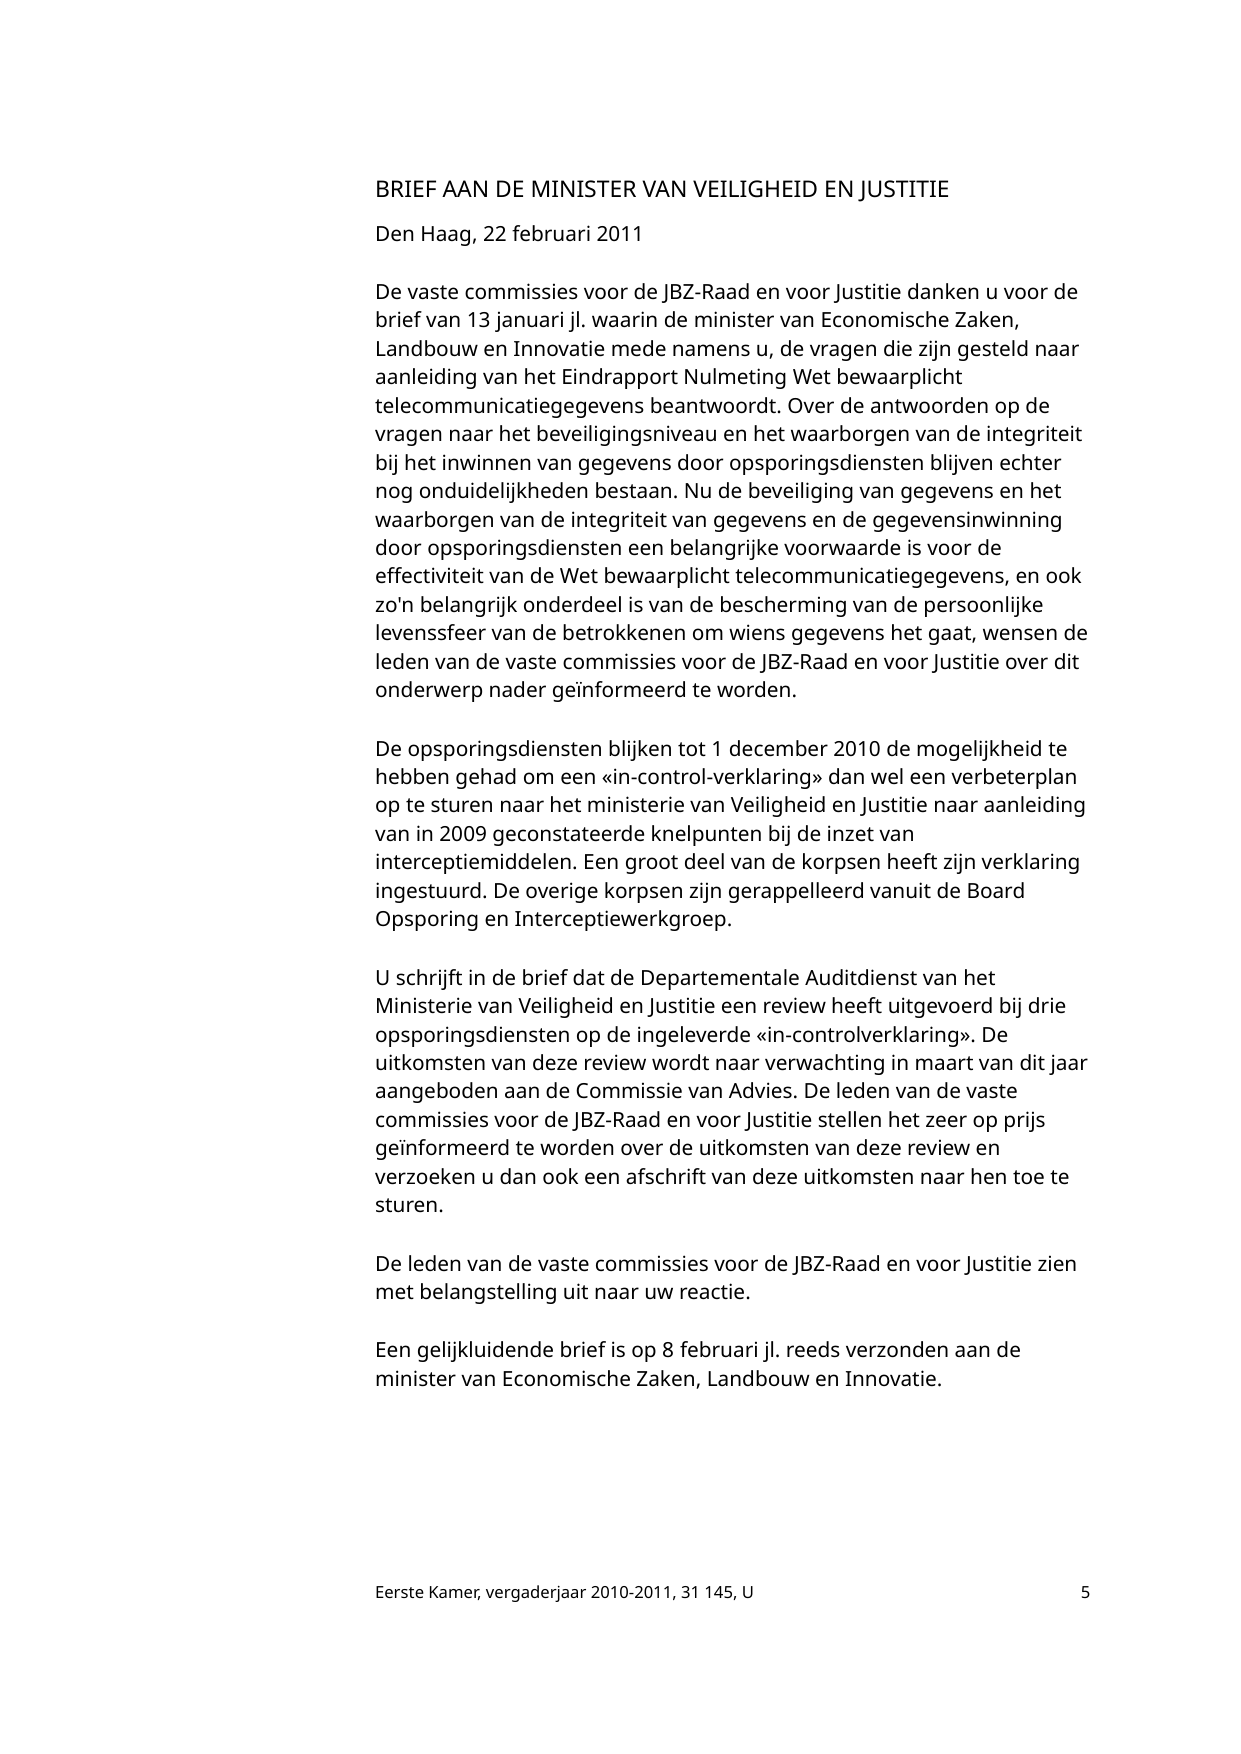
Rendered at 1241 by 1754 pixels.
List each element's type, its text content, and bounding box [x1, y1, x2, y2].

text De opsporingsdiensten blijken tot 1 december 2010 de mogelijkheid te hebben gehad om een «in-control-verklaring» dan wel een verbeterplan op te sturen naar het ministerie van Veiligheid en Justitie naar aanleiding van in 2009 geconstateerde knelpunten bij de inzet van interceptiemiddelen. Een groot deel van de korpsen heeft zijn verklaring ingestuurd. De overige korpsen zijn gerappelleerd vanuit de Board Opsporing en Interceptiewerkgroep. [375, 734, 1090, 933]
text Den Haag, 22 februari 2011 [375, 219, 1090, 247]
text De vaste commissies voor de JBZ-Raad en voor Justitie danken u voor de brief van 13 januari jl. waarin de minister van Economische Zaken, Landbouw en Innovatie mede namens u, de vragen die zijn gesteld naar aanleiding van het Eindrapport Nulmeting Wet bewaarplicht telecommunicatiegegevens beantwoordt. Over de antwoorden op de vragen naar het beveiligingsniveau en het waarborgen van de integriteit bij het inwinnen van gegevens door opsporingsdiensten blijven echter nog onduidelijkheden bestaan. Nu de beveiliging van gegevens en het waarborgen van de integriteit van gegevens en de gegevensinwinning door opsporingsdiensten een belangrijke voorwaarde is voor de effectiviteit van de Wet bewaarplicht telecommunicatiegegevens, en ook zo'n belangrijk onderdeel is van de bescherming van de persoonlijke levenssfeer van de betrokkenen om wiens gegevens het gaat, wensen de leden van de vaste commissies voor de JBZ-Raad en voor Justitie over dit onderwerp nader geïnformeerd te worden. [375, 277, 1090, 704]
text De leden van de vaste commissies voor de JBZ-Raad en voor Justitie zien met belangstelling uit naar uw reactie. [375, 1249, 1090, 1306]
subtitle BRIEF AAN DE MINISTER VAN VEILIGHEID EN JUSTITIE [375, 172, 1090, 204]
text U schrijft in de brief dat de Departementale Auditdienst van het Ministerie van Veiligheid en Justitie een review heeft uitgevoerd bij drie opsporingsdiensten op de ingeleverde «in-controlverklaring». De uitkomsten van deze review wordt naar verwachting in maart van dit jaar aangeboden aan de Commissie van Advies. De leden van de vaste commissies voor de JBZ-Raad en voor Justitie stellen het zeer op prijs geïnformeerd te worden over de uitkomsten van deze review en verzoeken u dan ook een afschrift van deze uitkomsten naar hen toe te sturen. [375, 963, 1090, 1219]
text Een gelijkluidende brief is op 8 februari jl. reeds verzonden aan de minister van Economische Zaken, Landbouw en Innovatie. [375, 1336, 1090, 1392]
